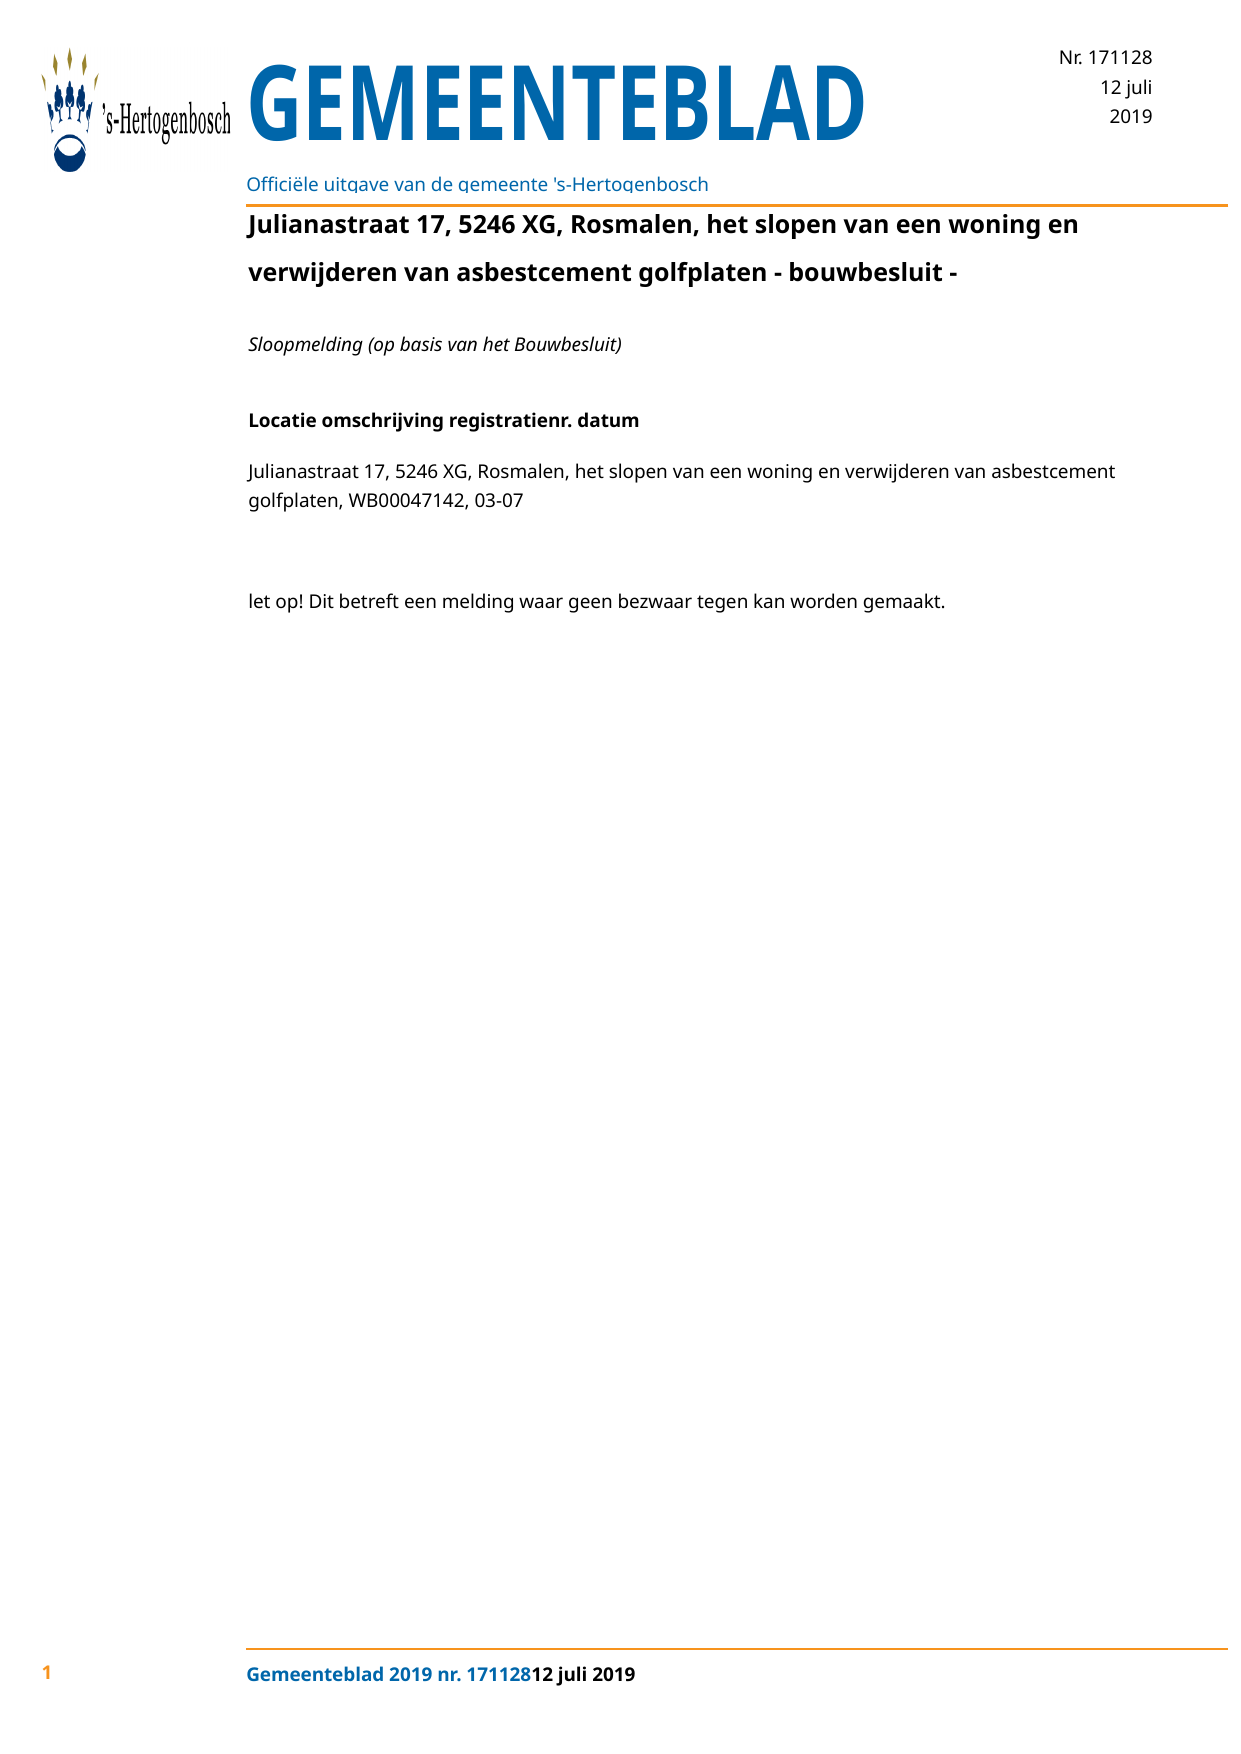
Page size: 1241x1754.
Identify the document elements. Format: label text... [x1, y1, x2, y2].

picture [41, 47, 231, 172]
text Sloopmelding (op basis van het Bouwbesluit) [248, 331, 1152, 357]
text let op! Dit betreft een melding waar geen bezwaar tegen kan worden gemaakt. [248, 588, 1152, 614]
text Locatie omschrijving registratienr. datum [248, 408, 1152, 433]
text Julianastraat 17, 5246 XG, Rosmalen, het slopen van een woning en verwijderen van asbestcement golfplaten, WB00047142, 03-07 [248, 458, 1152, 513]
text Julianastraat 17, 5246 XG, Rosmalen, het slopen van een woning en verwijderen van asbestcement golfplaten - bouwbesluit - [248, 207, 1152, 288]
